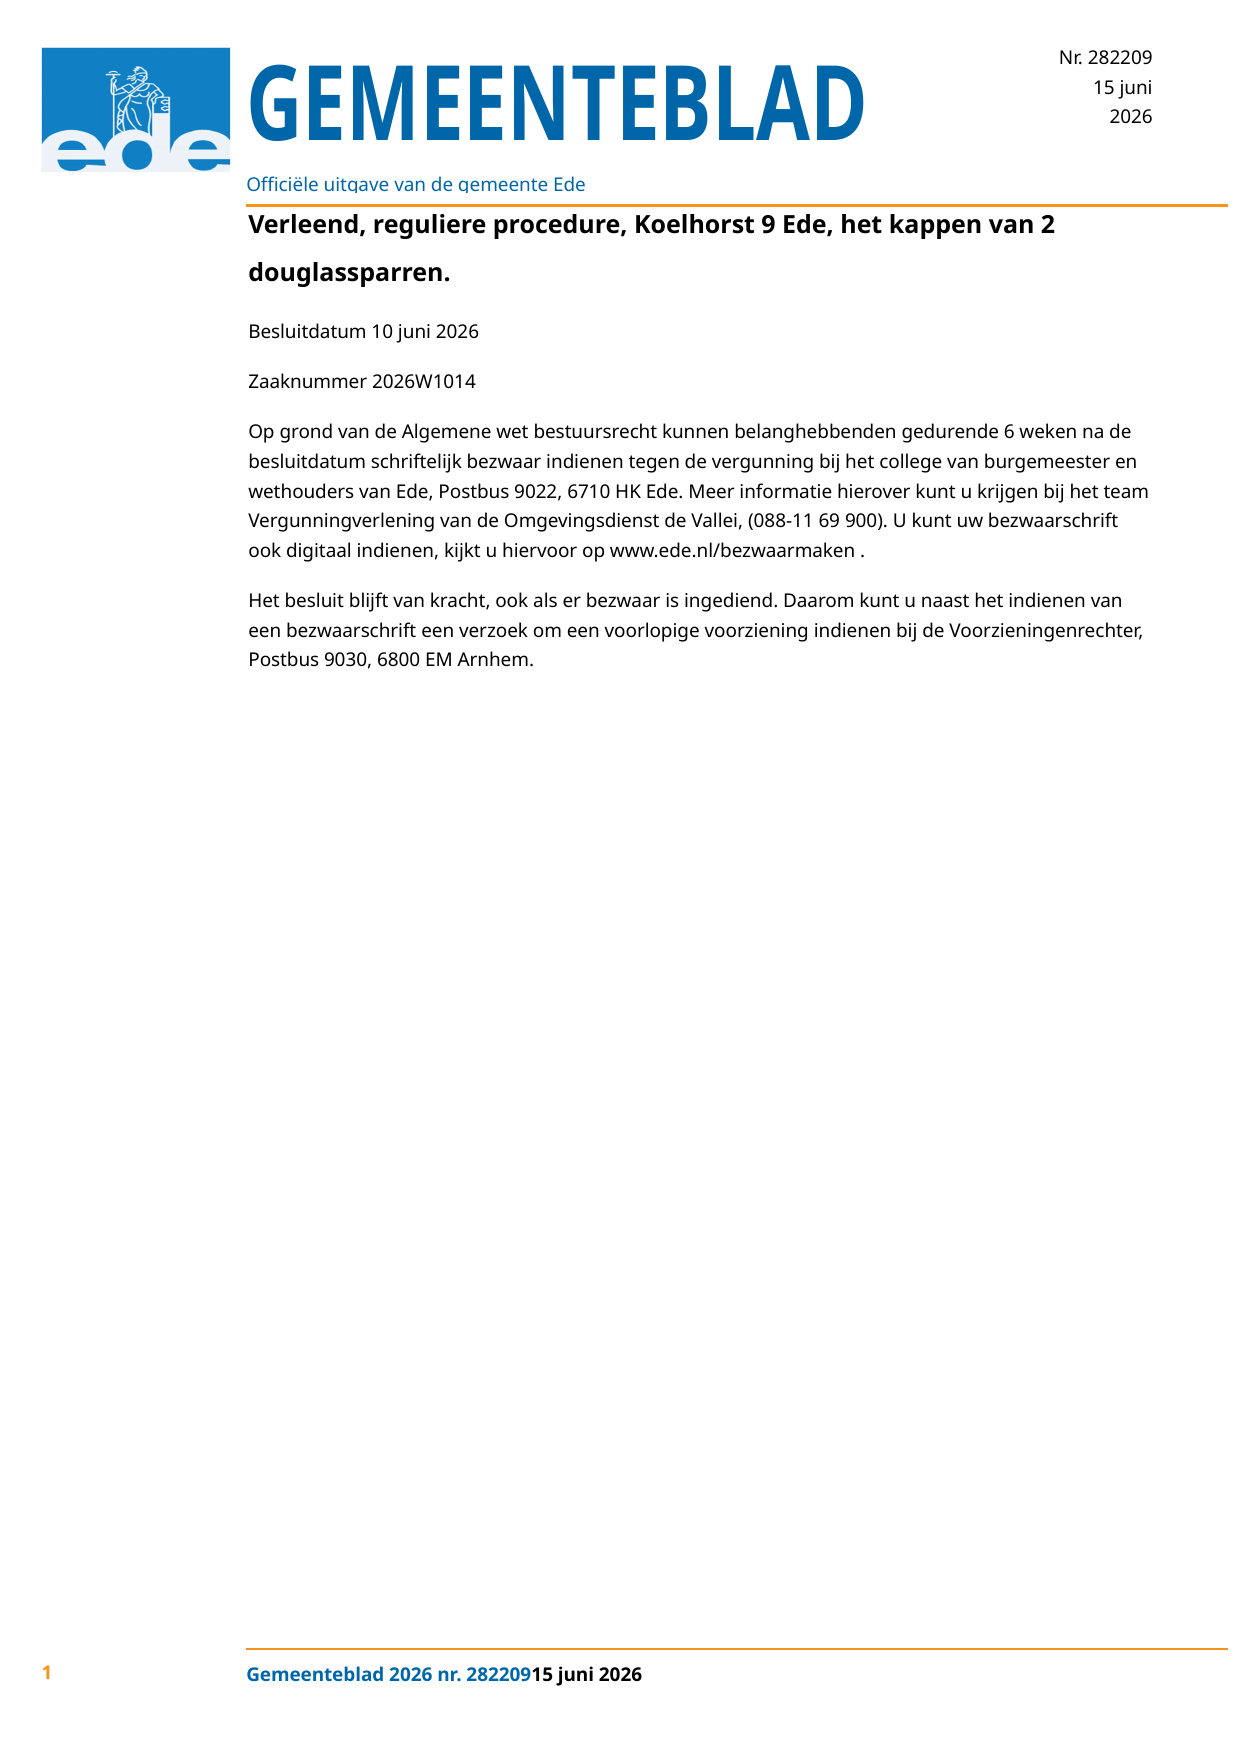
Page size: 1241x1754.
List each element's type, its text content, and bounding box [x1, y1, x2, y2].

text Zaaknummer 2026W1014 [248, 368, 1152, 394]
text Verleend, reguliere procedure, Koelhorst 9 Ede, het kappen van 2 douglassparren. [248, 207, 1152, 288]
text Op grond van de Algemene wet bestuursrecht kunnen belanghebbenden gedurende 6 weken na de besluitdatum schriftelijk bezwaar indienen tegen de vergunning bij het college van burgemeester en wethouders van Ede, Postbus 9022, 6710 HK Ede. Meer informatie hierover kunt u krijgen bij het team Vergunningverlening van de Omgevingsdienst de Vallei, (088-11 69 900). U kunt uw bezwaarschrift ook digitaal indienen, kijkt u hiervoor op www.ede.nl/bezwaarmaken . [248, 419, 1152, 563]
text Het besluit blijft van kracht, ook als er bezwaar is ingediend. Daarom kunt u naast het indienen van een bezwaarschrift een verzoek om een voorlopige voorziening indienen bij de Voorzieningenrechter, Postbus 9030, 6800 EM Arnhem. [248, 587, 1152, 672]
picture [41, 47, 231, 172]
text Besluitdatum 10 juni 2026 [248, 318, 1152, 344]
